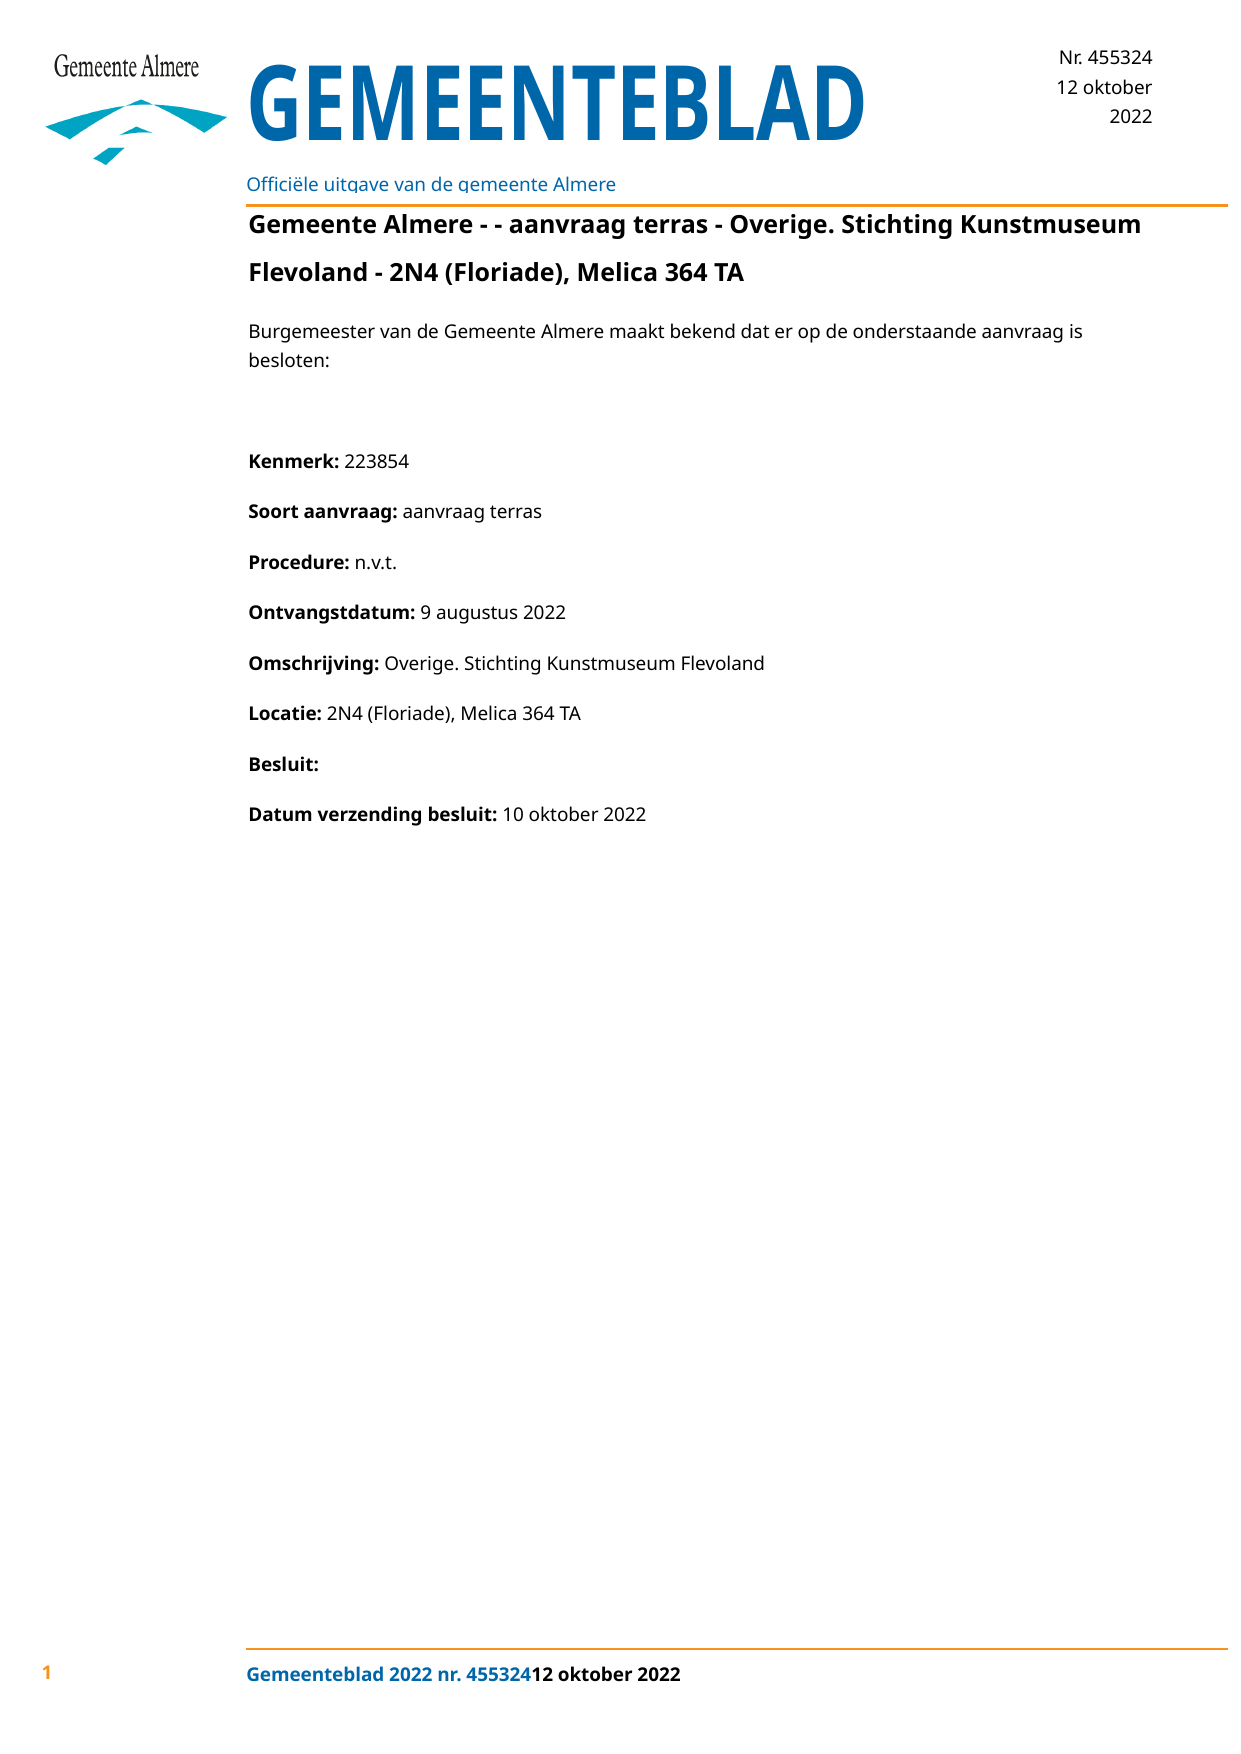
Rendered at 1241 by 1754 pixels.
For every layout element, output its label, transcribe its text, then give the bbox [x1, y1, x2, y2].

text Omschrijving: Overige. Stichting Kunstmuseum Flevoland [248, 650, 1152, 676]
picture [41, 47, 231, 172]
text Besluit: [248, 751, 1152, 777]
text Procedure: n.v.t. [248, 549, 1152, 575]
text Datum verzending besluit: 10 oktober 2022 [248, 801, 1152, 827]
text Burgemeester van de Gemeente Almere maakt bekend dat er op de onderstaande aanvraag is besloten: [248, 318, 1152, 373]
text Ontvangstdatum: 9 augustus 2022 [248, 599, 1152, 625]
text Soort aanvraag: aanvraag terras [248, 499, 1152, 524]
text Kenmerk: 223854 [248, 448, 1152, 474]
text Gemeente Almere - - aanvraag terras - Overige. Stichting Kunstmuseum Flevoland - 2N4 (Floriade), Melica 364 TA [248, 207, 1152, 288]
text Locatie: 2N4 (Floriade), Melica 364 TA [248, 700, 1152, 726]
